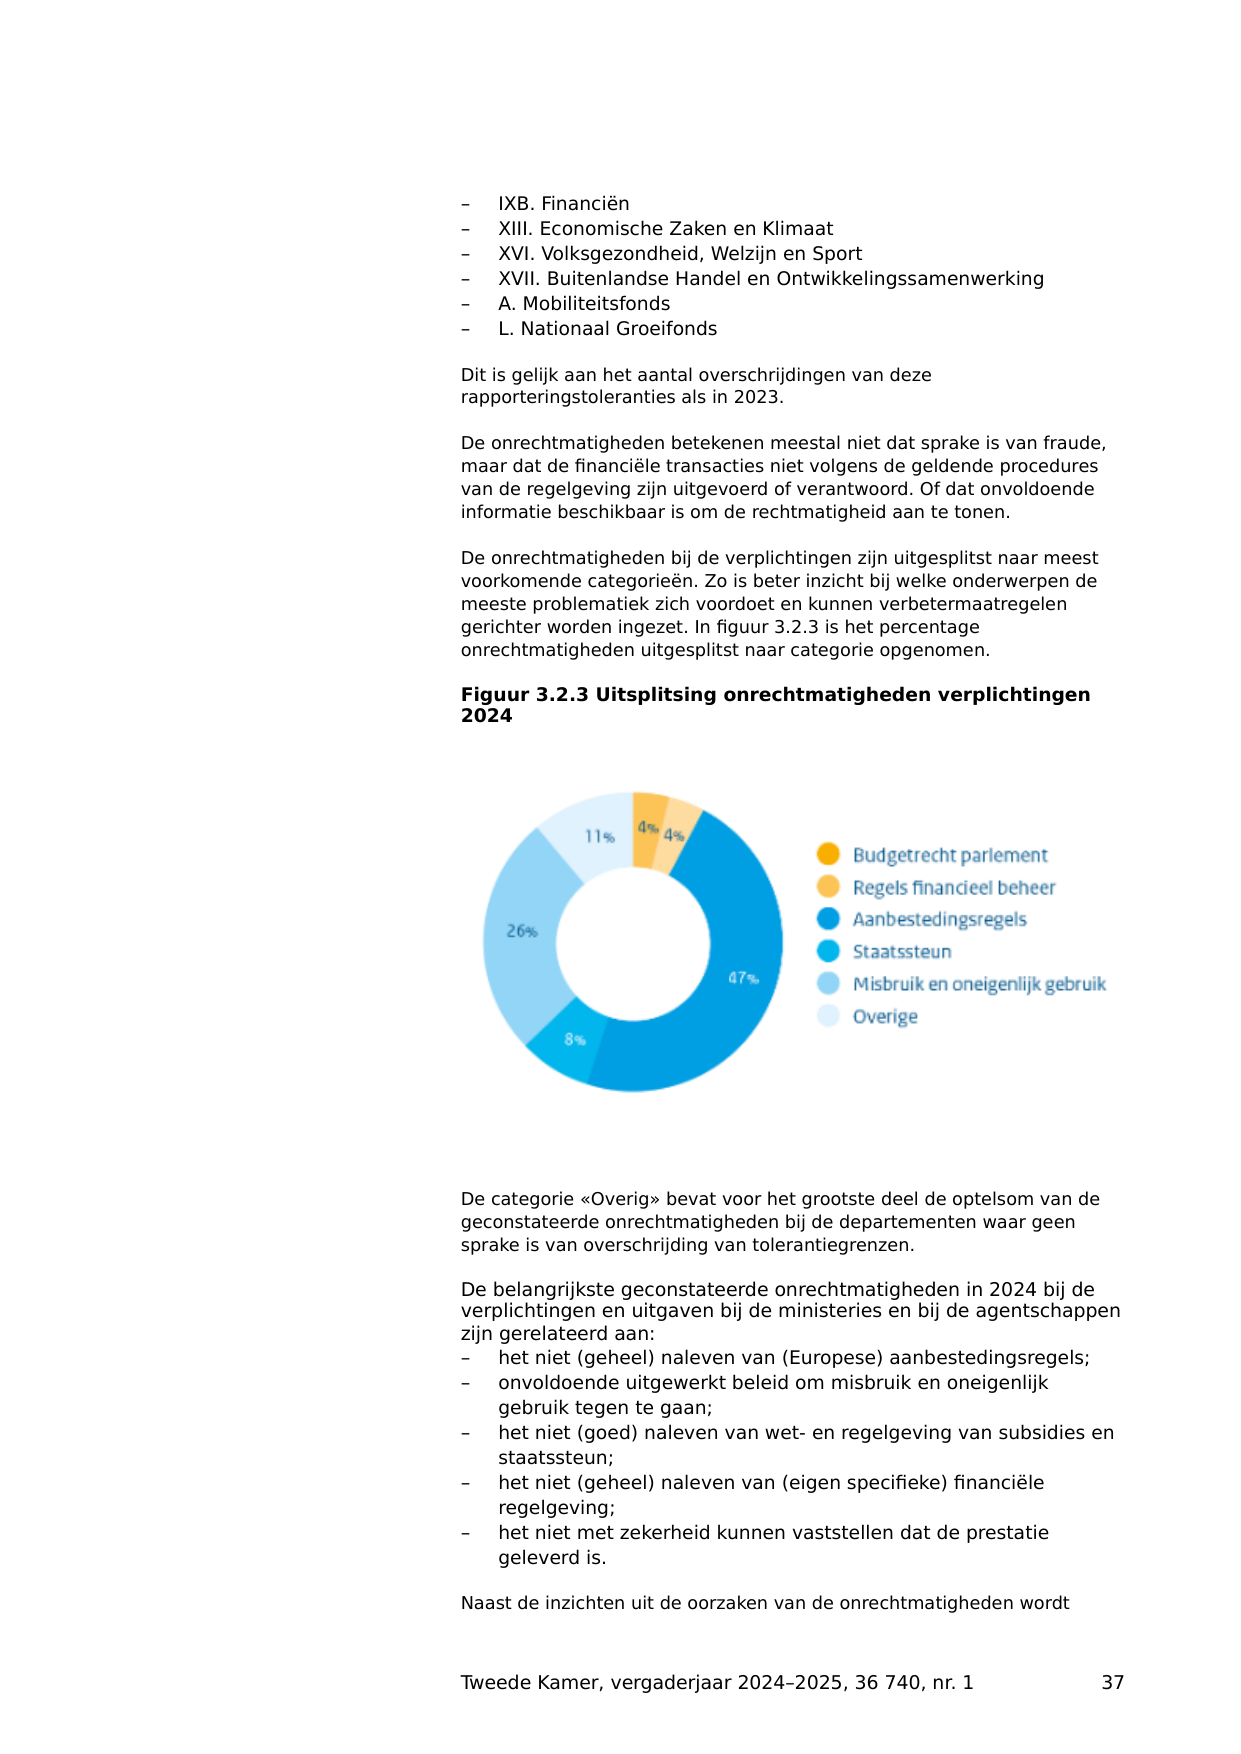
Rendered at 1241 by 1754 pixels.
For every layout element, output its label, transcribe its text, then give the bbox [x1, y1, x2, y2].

list A. Mobiliteitsfonds [461, 291, 1125, 316]
text De belangrijkste geconstateerde onrechtmatigheden in 2024 bij de verplichtingen en uitgaven bij de ministeries en bij de agentschappen zijn gerelateerd aan: [461, 1278, 1125, 1344]
list IXB. Financiën [461, 191, 1125, 216]
title Figuur 3.2.3 Uitsplitsing onrechtmatigheden verplichtingen 2024 [461, 683, 1125, 727]
list XVI. Volksgezondheid, Welzijn en Sport [461, 241, 1125, 266]
list het niet (geheel) naleven van (Europese) aanbestedingsregels; [461, 1344, 1125, 1369]
text De onrechtmatigheden bij de verplichtingen zijn uitgesplitst naar meest voorkomende categorieën. Zo is beter inzicht bij welke onderwerpen de meeste problematiek zich voordoet en kunnen verbetermaatregelen gerichter worden ingezet. In figuur 3.2.3 is het percentage onrechtmatigheden uitgesplitst naar categorie opgenomen. [461, 546, 1125, 661]
text Naast de inzichten uit de oorzaken van de onrechtmatigheden wordt [461, 1591, 1125, 1614]
text De categorie «Overig» bevat voor het grootste deel de optelsom van de geconstateerde onrechtmatigheden bij de departementen waar geen sprake is van overschrijding van tolerantiegrenzen. [461, 1187, 1125, 1256]
list XVII. Buitenlandse Handel en Ontwikkelingssamenwerking [461, 266, 1125, 291]
text Dit is gelijk aan het aantal overschrijdingen van deze rapporteringstoleranties als in 2023. [461, 363, 1125, 408]
list het niet met zekerheid kunnen vaststellen dat de prestatie geleverd is. [461, 1519, 1125, 1569]
list onvoldoende uitgewerkt beleid om misbruik en oneigenlijk gebruik tegen te gaan; [461, 1369, 1125, 1419]
list het niet (goed) naleven van wet- en regelgeving van subsidies en staatssteun; [461, 1419, 1125, 1469]
list XIII. Economische Zaken en Klimaat [461, 216, 1125, 241]
list L. Nationaal Groeifonds [461, 316, 1125, 341]
text De onrechtmatigheden betekenen meestal niet dat sprake is van fraude, maar dat de financiële transacties niet volgens de geldende procedures van de regelgeving zijn uitgevoerd of verantwoord. Of dat onvoldoende informatie beschikbaar is om de rechtmatigheid aan te tonen. [461, 431, 1125, 523]
list het niet (geheel) naleven van (eigen specifieke) financiële regelgeving; [461, 1469, 1125, 1519]
